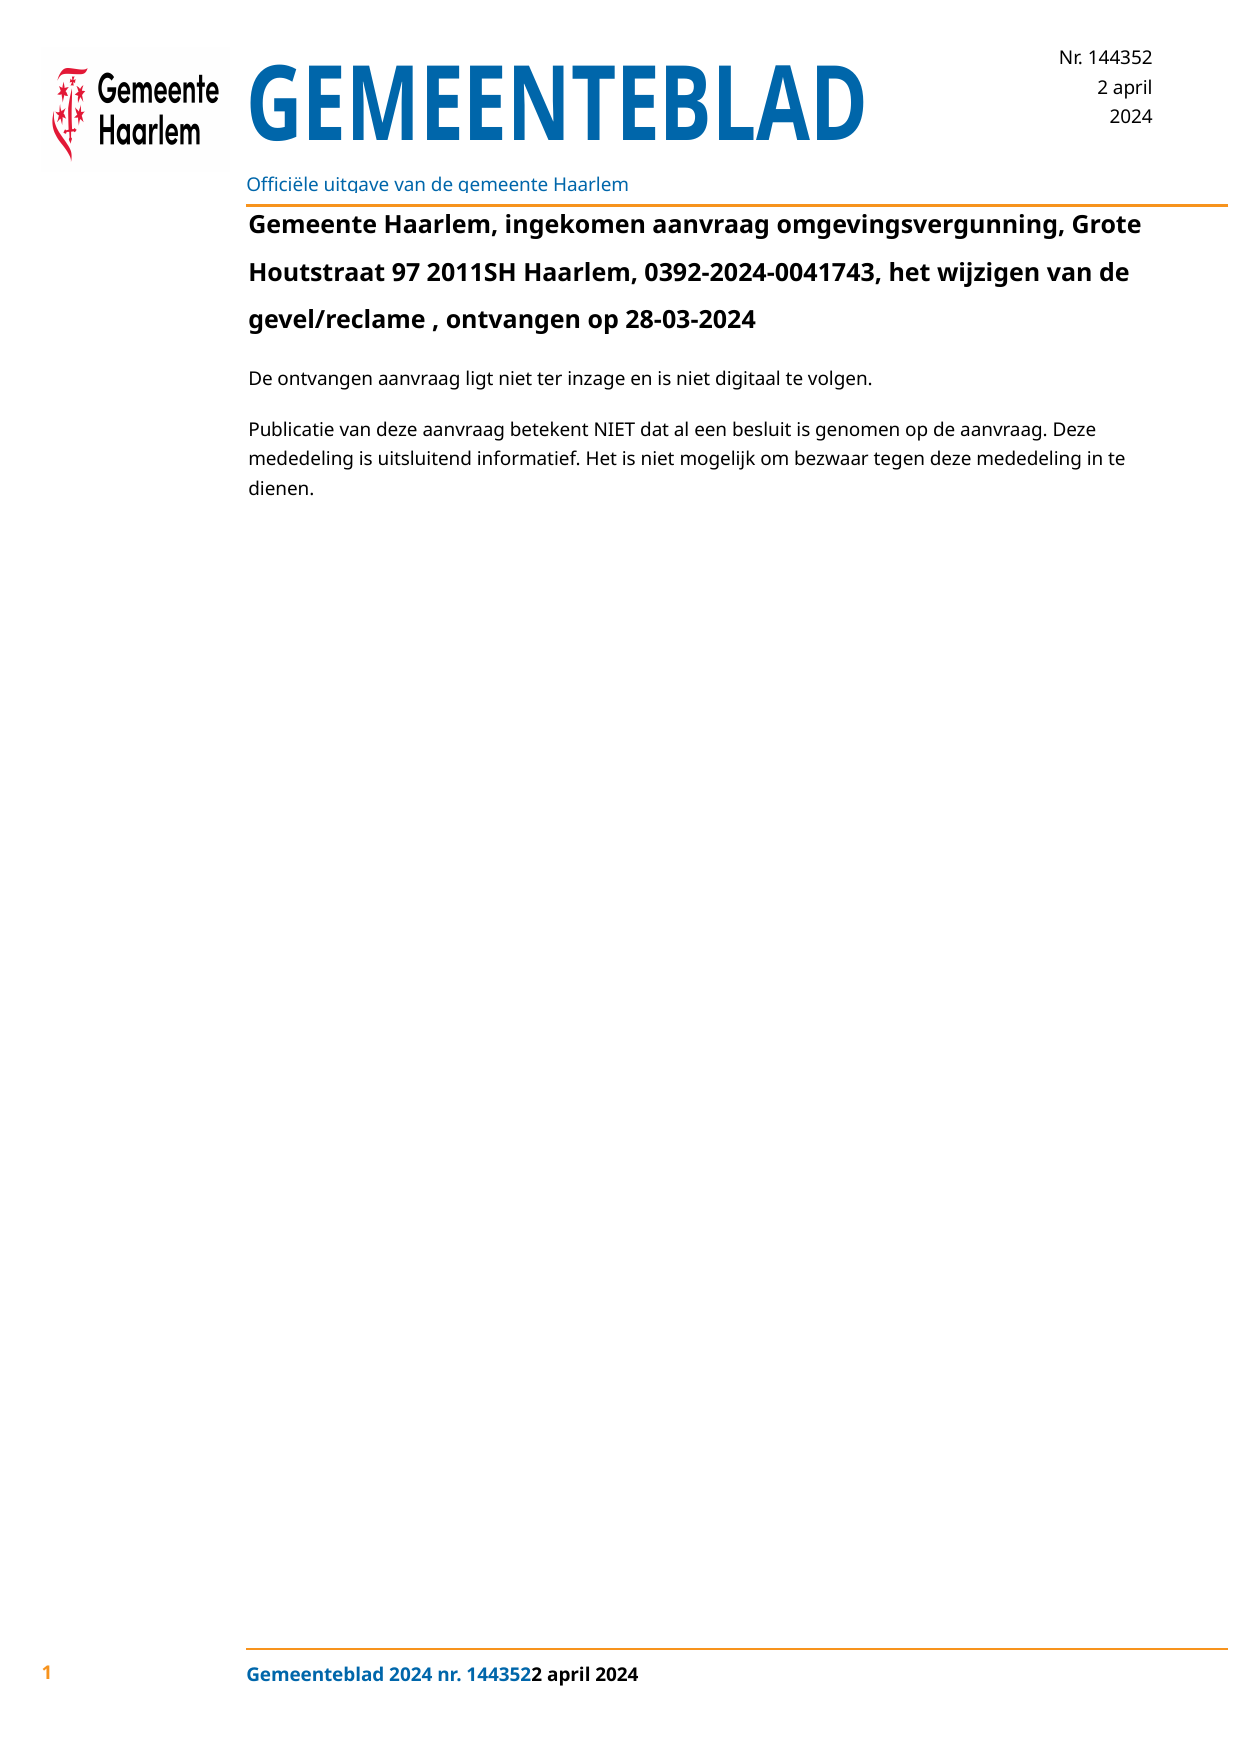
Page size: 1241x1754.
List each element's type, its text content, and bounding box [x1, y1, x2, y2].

text Gemeente Haarlem, ingekomen aanvraag omgevingsvergunning, Grote Houtstraat 97 2011SH Haarlem, 0392-2024-0041743, het wijzigen van de gevel/reclame , ontvangen op 28-03-2024 [248, 207, 1152, 336]
text Publicatie van deze aanvraag betekent NIET dat al een besluit is genomen op de aanvraag. Deze mededeling is uitsluitend informatief. Het is niet mogelijk om bezwaar tegen deze mededeling in te dienen. [248, 416, 1152, 501]
text De ontvangen aanvraag ligt niet ter inzage en is niet digitaal te volgen. [248, 366, 1152, 391]
picture [41, 47, 231, 172]
